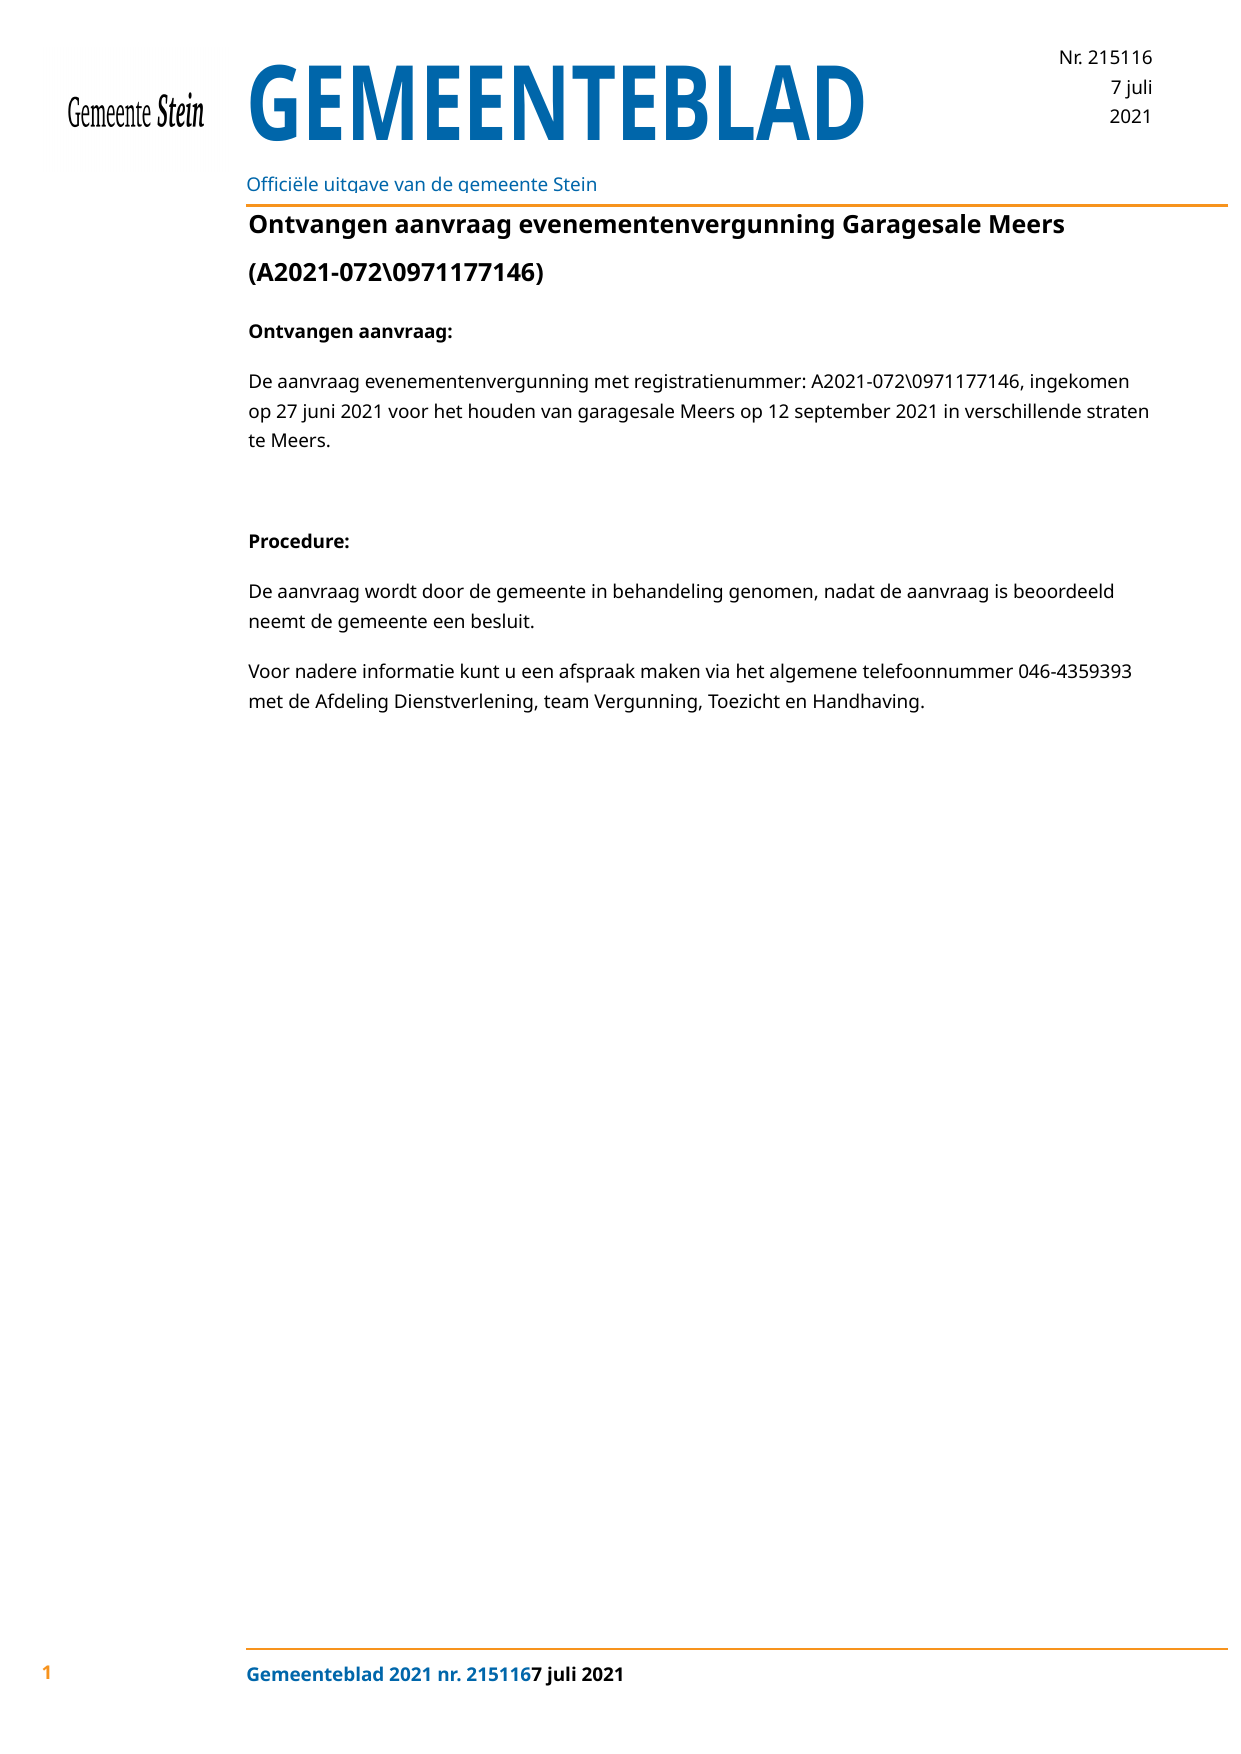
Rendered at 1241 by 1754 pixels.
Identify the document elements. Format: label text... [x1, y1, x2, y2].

picture [41, 47, 231, 172]
text Ontvangen aanvraag evenementenvergunning Garagesale Meers (A2021-072\0971177146) [248, 207, 1152, 288]
text De aanvraag wordt door de gemeente in behandeling genomen, nadat de aanvraag is beoordeeld neemt de gemeente een besluit. [248, 579, 1152, 634]
text Ontvangen aanvraag: [248, 318, 1152, 344]
text Procedure: [248, 528, 1152, 554]
text Voor nadere informatie kunt u een afspraak maken via het algemene telefoonnummer 046-4359393 met de Afdeling Dienstverlening, team Vergunning, Toezicht en Handhaving. [248, 659, 1152, 714]
text De aanvraag evenementenvergunning met registratienummer: A2021-072\0971177146, ingekomen op 27 juni 2021 voor het houden van garagesale Meers op 12 september 2021 in verschillende straten te Meers. [248, 368, 1152, 453]
